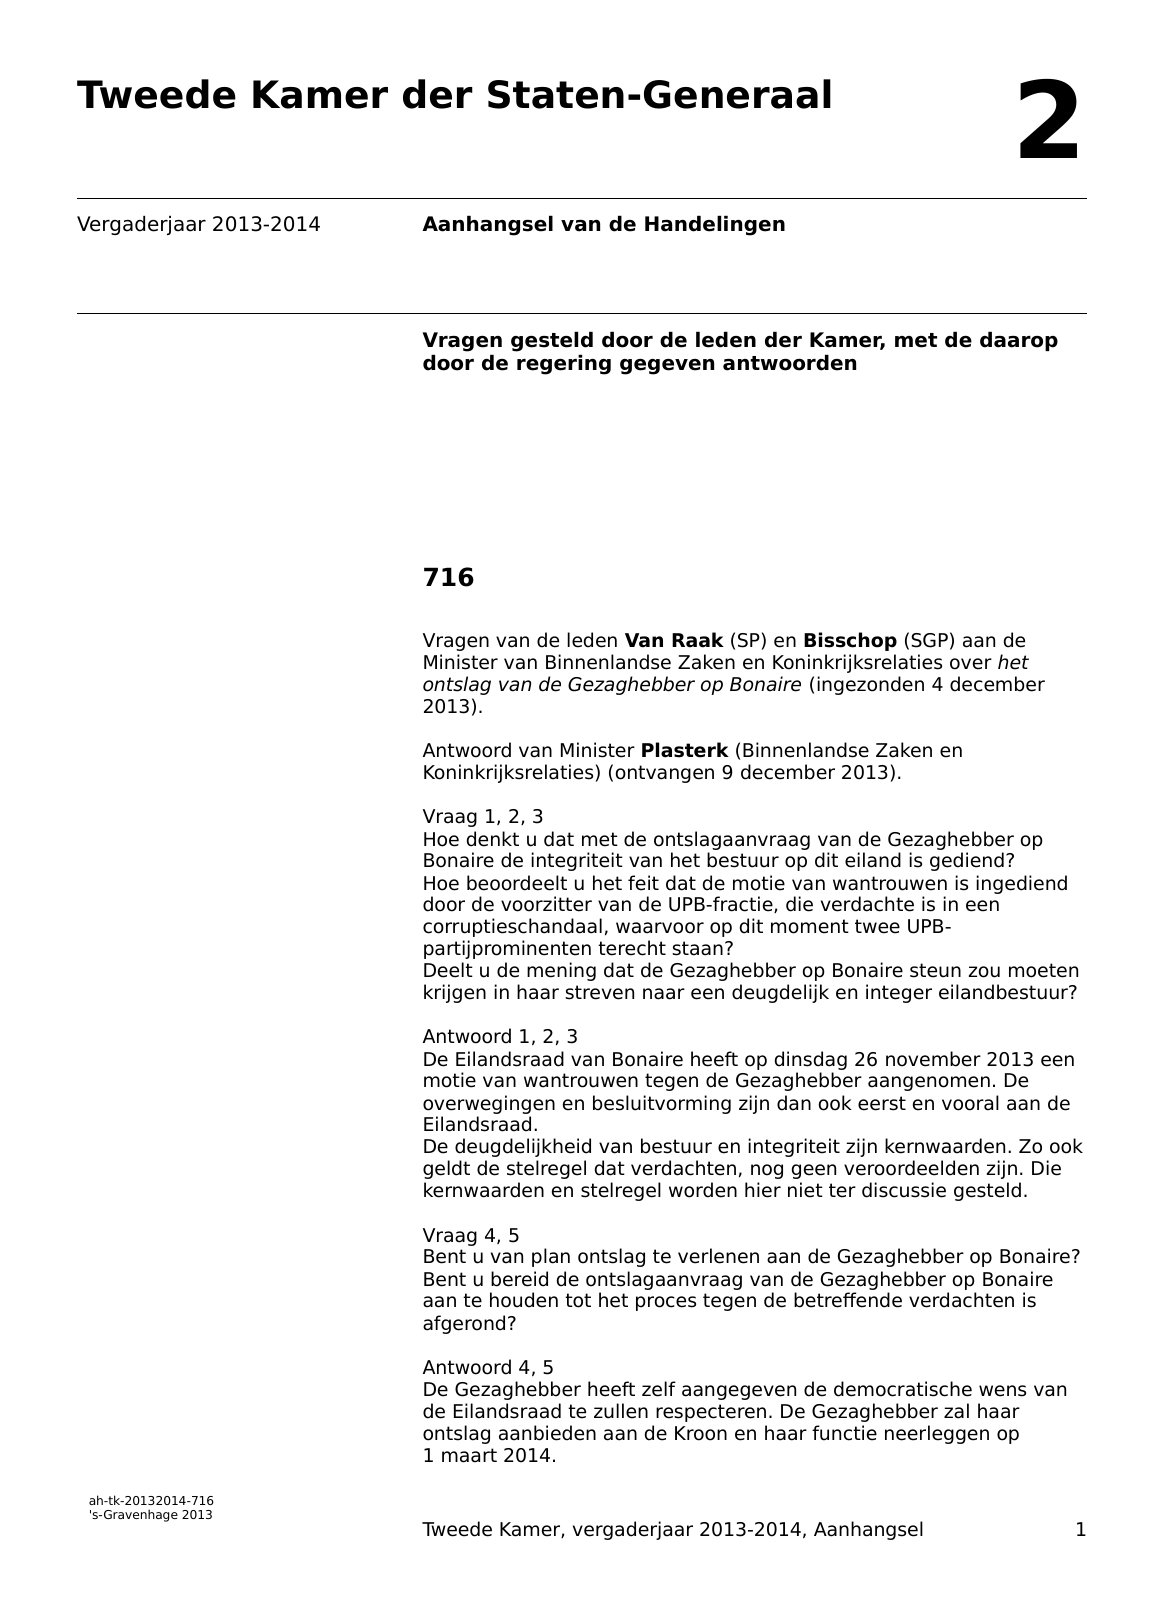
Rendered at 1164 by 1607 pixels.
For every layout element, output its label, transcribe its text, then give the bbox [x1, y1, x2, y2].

table_cell [77, 314, 422, 375]
table_header Tweede Kamer der Staten-Generaal [77, 59, 886, 198]
table_cell Vragen gesteld door de leden der Kamer, met de daarop door de regering gegeven antwoorden [422, 314, 1087, 375]
text De Eilandsraad van Bonaire heeft op dinsdag 26 november 2013 een motie van wantrouwen tegen de Gezaghebber aangenomen. De overwegingen en besluitvorming zijn dan ook eerst en vooral aan de Eilandsraad. [422, 1048, 1087, 1136]
text Antwoord 4, 5 [422, 1357, 1087, 1378]
text De Gezaghebber heeft zelf aangegeven de democratische wens van de Eilandsraad te zullen respecteren. De Gezaghebber zal haar ontslag aanbieden aan de Kroon en haar functie neerleggen op 1 maart 2014. [422, 1378, 1087, 1466]
text Hoe denkt u dat met de ontslagaanvraag van de Gezaghebber op Bonaire de integriteit van het bestuur op dit eiland is gediend? [422, 828, 1087, 872]
text 716 [422, 563, 1087, 592]
table_cell Vergaderjaar 2013-2014 [77, 199, 422, 313]
text Antwoord van Minister Plasterk (Binnenlandse Zaken en Koninkrijksrelaties) (ontvangen 9 december 2013). [422, 740, 1087, 784]
table_header 2 [886, 59, 1087, 198]
text 's-Gravenhage 2013 [88, 1508, 323, 1522]
text Vraag 1, 2, 3 [422, 806, 1087, 828]
text De deugdelijkheid van bestuur en integriteit zijn kernwaarden. Zo ook geldt de stelregel dat verdachten, nog geen veroordeelden zijn. Die kernwaarden en stelregel worden hier niet ter discussie gesteld. [422, 1136, 1087, 1202]
text Vragen van de leden Van Raak (SP) en Bisschop (SGP) aan de Minister van Binnenlandse Zaken en Koninkrijksrelaties over het ontslag van de Gezaghebber op Bonaire (ingezonden 4 december 2013). [422, 630, 1087, 718]
text Bent u van plan ontslag te verlenen aan de Gezaghebber op Bonaire? [422, 1246, 1087, 1268]
text Antwoord 1, 2, 3 [422, 1026, 1087, 1048]
table_cell Aanhangsel van de Handelingen [422, 199, 1087, 313]
text Vraag 4, 5 [422, 1224, 1087, 1246]
text Bent u bereid de ontslagaanvraag van de Gezaghebber op Bonaire aan te houden tot het proces tegen de betreffende verdachten is afgerond? [422, 1268, 1087, 1334]
text ah-tk-20132014-716 [88, 1494, 323, 1508]
text Hoe beoordeelt u het feit dat de motie van wantrouwen is ingediend door de voorzitter van de UPB-fractie, die verdachte is in een corruptieschandaal, waarvoor op dit moment twee UPB-partijprominenten terecht staan? [422, 872, 1087, 960]
text Deelt u de mening dat de Gezaghebber op Bonaire steun zou moeten krijgen in haar streven naar een deugdelijk en integer eilandbestuur? [422, 960, 1087, 1004]
